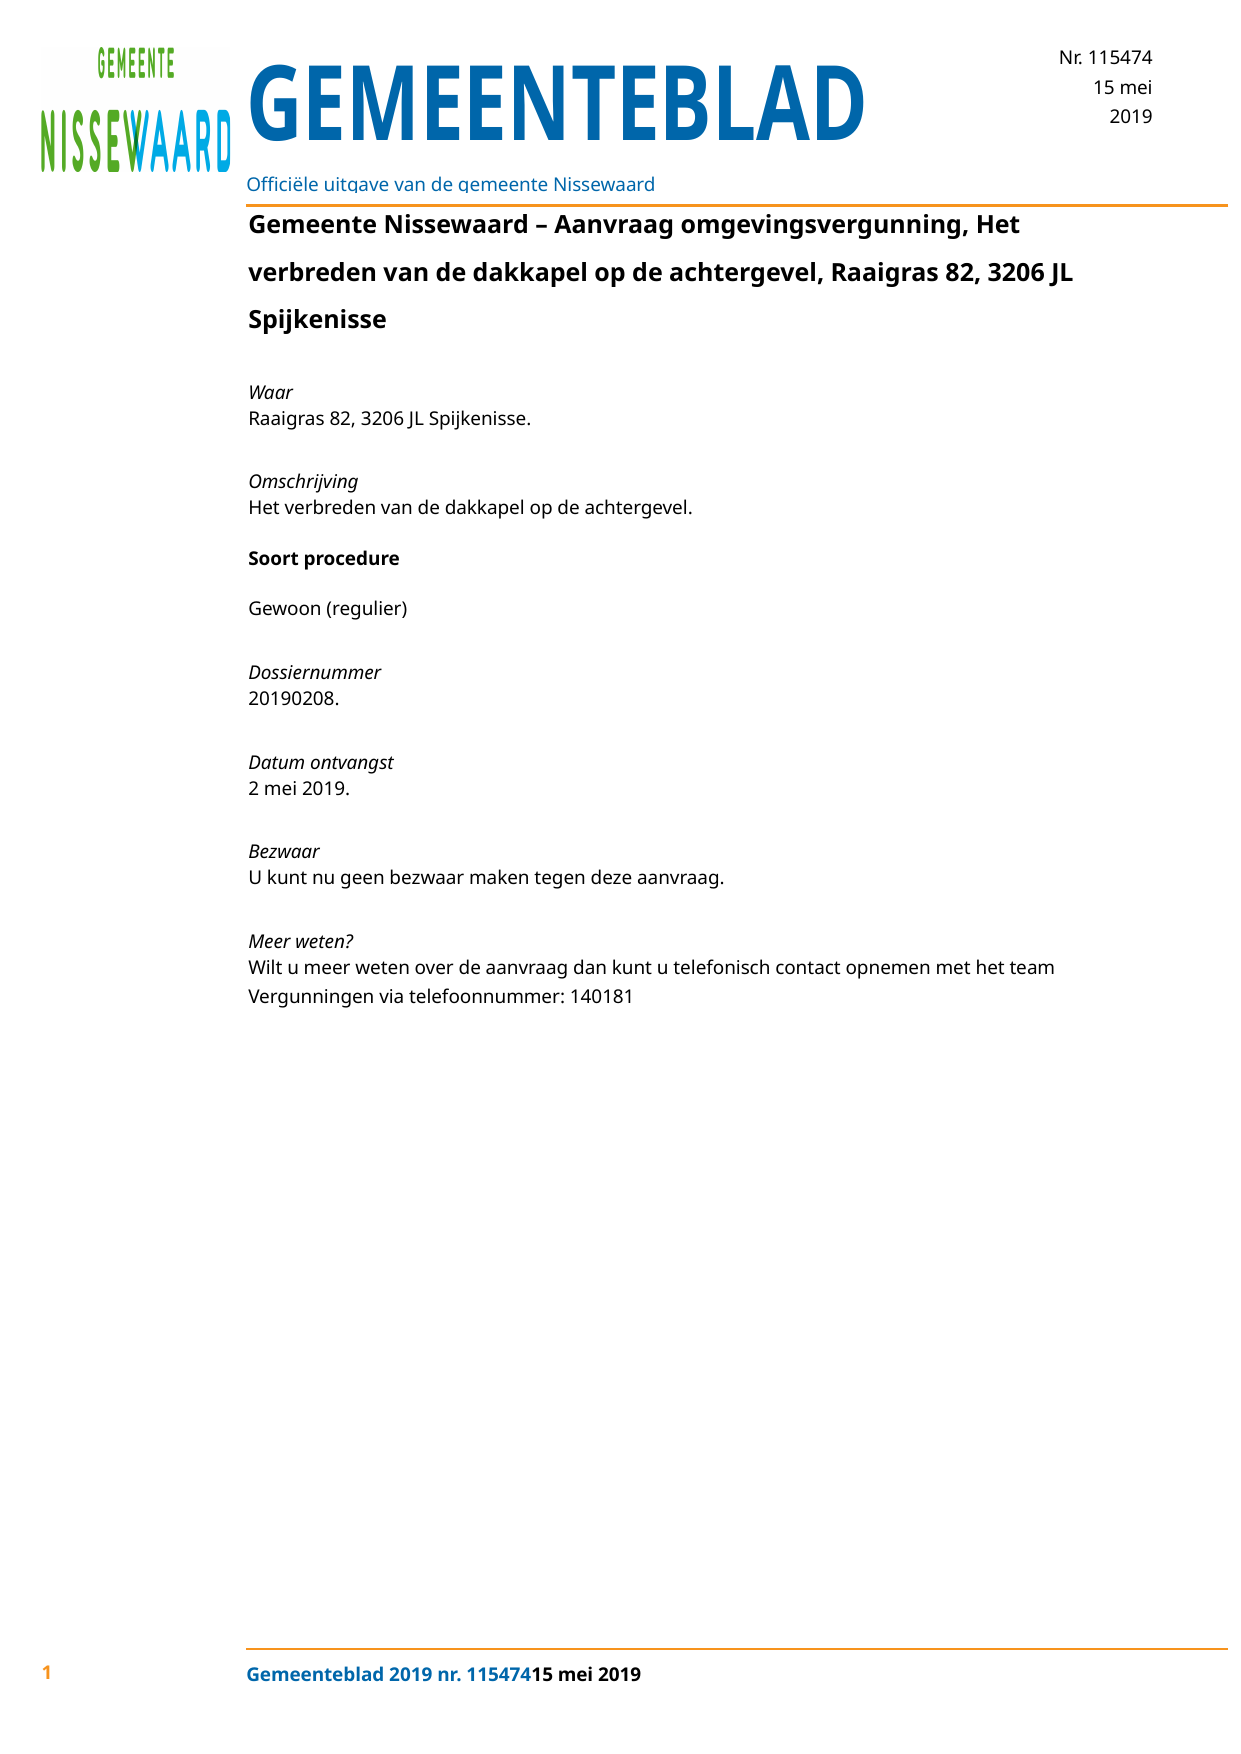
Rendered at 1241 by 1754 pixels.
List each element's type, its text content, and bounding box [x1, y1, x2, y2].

text 2 mei 2019. [248, 775, 1152, 800]
text Datum ontvangst [248, 749, 1152, 775]
picture [41, 47, 231, 172]
text Gewoon (regulier) [248, 595, 1152, 621]
picture [176, 157, 187, 172]
text Bezwaar [248, 839, 1152, 864]
picture [201, 122, 206, 138]
picture [154, 157, 165, 172]
text Waar [248, 379, 1152, 405]
text Meer weten? [248, 928, 1152, 954]
picture [200, 151, 206, 172]
text Het verbreden van de dakkapel op de achtergevel. [248, 494, 1152, 520]
text Omschrijving [248, 469, 1152, 494]
text 20190208. [248, 685, 1152, 711]
text Raaigras 82, 3206 JL Spijkenisse. [248, 405, 1152, 431]
picture [222, 122, 227, 160]
text U kunt nu geen bezwaar maken tegen deze aanvraag. [248, 864, 1152, 890]
text Wilt u meer weten over de aanvraag dan kunt u telefonisch contact opnemen met het team Vergunningen via telefoonnummer: 140181 [248, 954, 1152, 1009]
text Dossiernummer [248, 659, 1152, 685]
text Soort procedure [248, 545, 1152, 571]
text Gemeente Nissewaard – Aanvraag omgevingsvergunning, Het verbreden van de dakkapel op de achtergevel, Raaigras 82, 3206 JL Spijkenisse [248, 207, 1152, 336]
